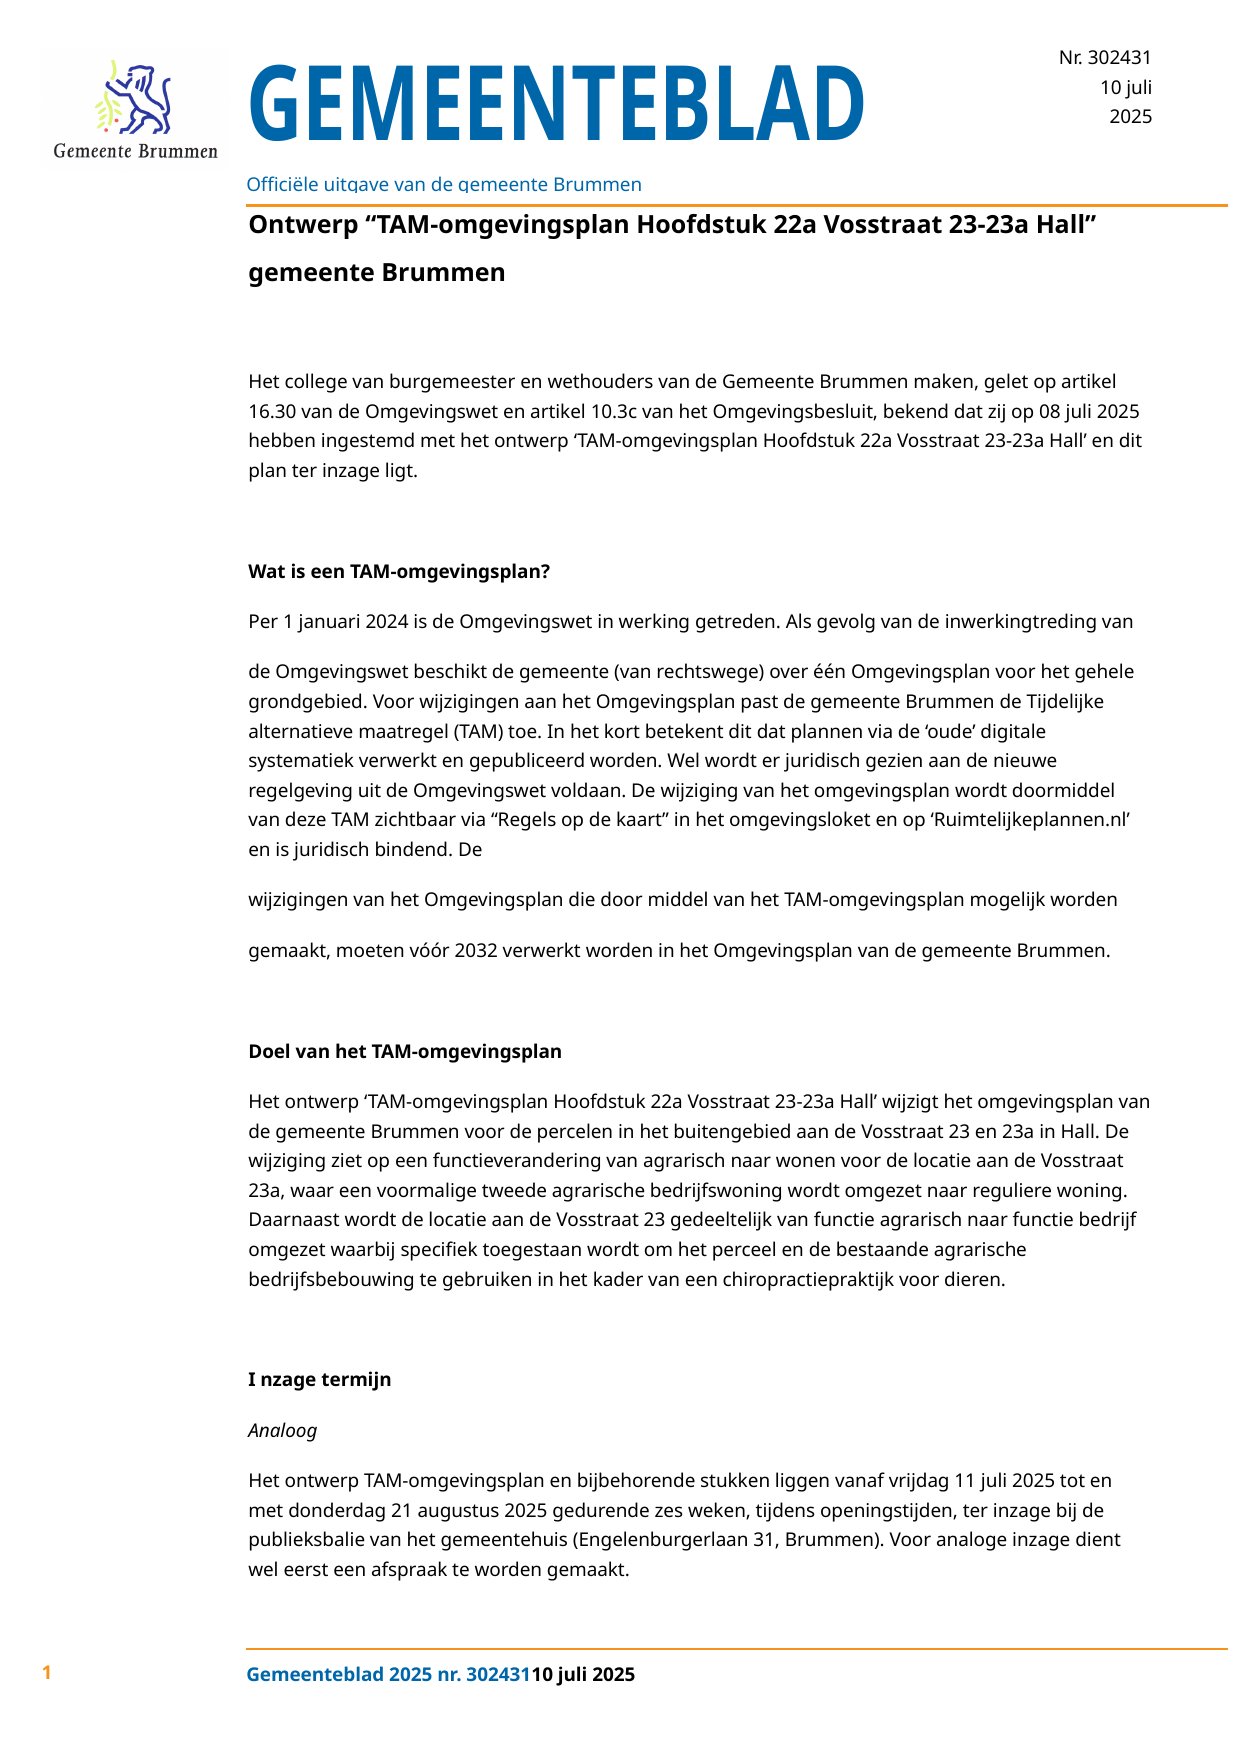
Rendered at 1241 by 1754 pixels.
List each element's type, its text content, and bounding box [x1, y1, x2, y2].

text Ontwerp “TAM-omgevingsplan Hoofdstuk 22a Vosstraat 23-23a Hall” gemeente Brummen [248, 207, 1152, 288]
text Per 1 januari 2024 is de Omgevingswet in werking getreden. Als gevolg van de inwerkingtreding van [248, 608, 1152, 634]
text Analoog [248, 1417, 1152, 1443]
text Het ontwerp ‘TAM-omgevingsplan Hoofdstuk 22a Vosstraat 23-23a Hall’ wijzigt het omgevingsplan van de gemeente Brummen voor de percelen in het buitengebied aan de Vosstraat 23 en 23a in Hall. De wijziging ziet op een functieverandering van agrarisch naar wonen voor de locatie aan de Vosstraat 23a, waar een voormalige tweede agrarische bedrijfswoning wordt omgezet naar reguliere woning. Daarnaast wordt de locatie aan de Vosstraat 23 gedeeltelijk van functie agrarisch naar functie bedrijf omgezet waarbij specifiek toegestaan wordt om het perceel en de bestaande agrarische bedrijfsbebouwing te gebruiken in het kader van een chiropractiepraktijk voor dieren. [248, 1088, 1152, 1292]
text Doel van het TAM-omgevingsplan [248, 1038, 1152, 1064]
text I nzage termijn [248, 1367, 1152, 1392]
text gemaakt, moeten vóór 2032 verwerkt worden in het Omgevingsplan van de gemeente Brummen. [248, 937, 1152, 963]
picture [41, 47, 231, 172]
text Het ontwerp TAM-omgevingsplan en bijbehorende stukken liggen vanaf vrijdag 11 juli 2025 tot en met donderdag 21 augustus 2025 gedurende zes weken, tijdens openingstijden, ter inzage bij de publieksbalie van het gemeentehuis (Engelenburgerlaan 31, Brummen). Voor analoge inzage dient wel eerst een afspraak te worden gemaakt. [248, 1467, 1152, 1582]
text wijzigingen van het Omgevingsplan die door middel van het TAM-omgevingsplan mogelijk worden [248, 887, 1152, 912]
text Het college van burgemeester en wethouders van de Gemeente Brummen maken, gelet op artikel 16.30 van de Omgevingswet en artikel 10.3c van het Omgevingsbesluit, bekend dat zij op 08 juli 2025 hebben ingestemd met het ontwerp ‘TAM-omgevingsplan Hoofdstuk 22a Vosstraat 23-23a Hall’ en dit plan ter inzage ligt. [248, 368, 1152, 483]
text de Omgevingswet beschikt de gemeente (van rechtswege) over één Omgevingsplan voor het gehele grondgebied. Voor wijzigingen aan het Omgevingsplan past de gemeente Brummen de Tijdelijke alternatieve maatregel (TAM) toe. In het kort betekent dit dat plannen via de ‘oude’ digitale systematiek verwerkt en gepubliceerd worden. Wel wordt er juridisch gezien aan de nieuwe regelgeving uit de Omgevingswet voldaan. De wijziging van het omgevingsplan wordt doormiddel van deze TAM zichtbaar via “Regels op de kaart” in het omgevingsloket en op ‘Ruimtelijkeplannen.nl’ en is juridisch bindend. De [248, 659, 1152, 862]
text Wat is een TAM-omgevingsplan? [248, 558, 1152, 584]
